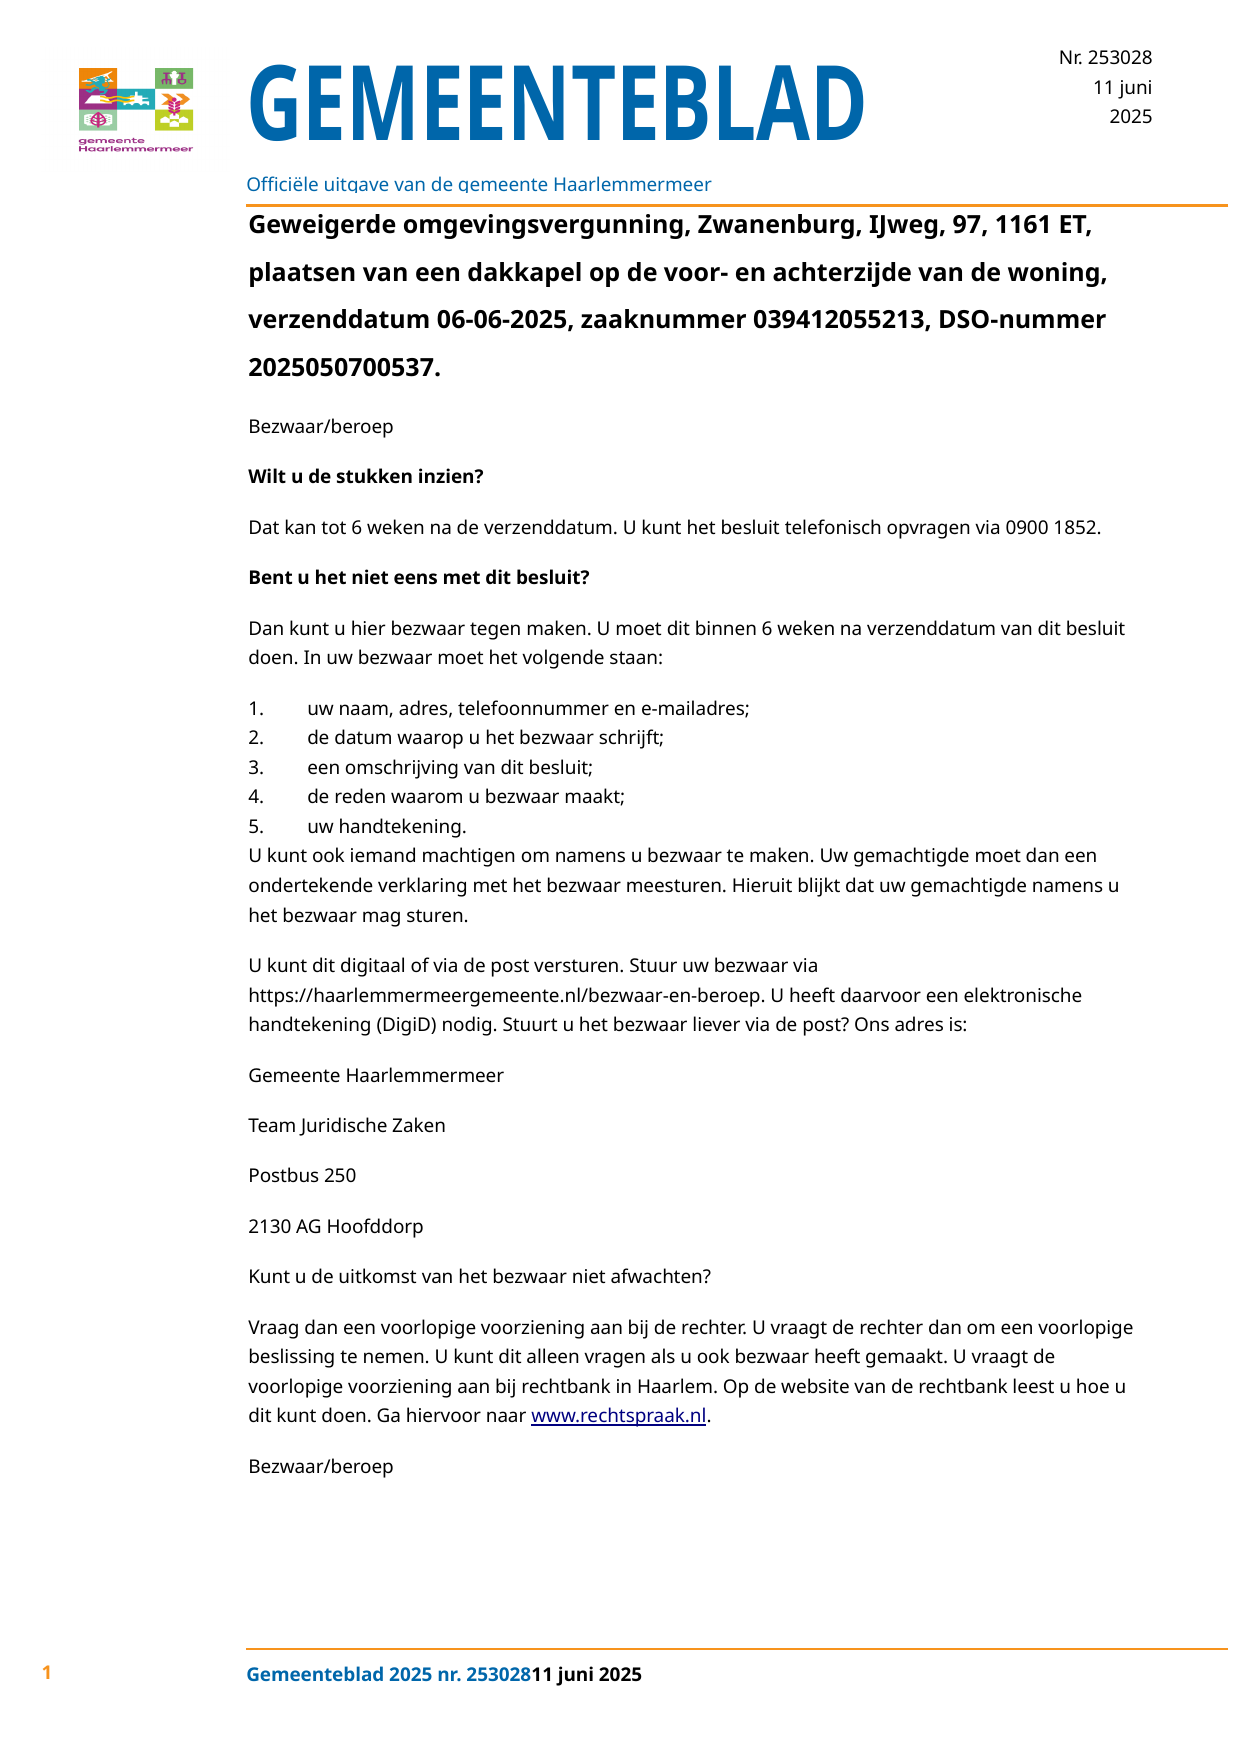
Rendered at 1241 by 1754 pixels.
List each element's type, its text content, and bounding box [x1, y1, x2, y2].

text Team Juridische Zaken [248, 1112, 1152, 1138]
list uw naam, adres, telefoonnummer en e-mailadres; [248, 695, 1152, 721]
list een omschrijving van dit besluit; [248, 754, 1152, 780]
text Dat kan tot 6 weken na de verzenddatum. U kunt het besluit telefonisch opvragen via 0900 1852. [248, 514, 1152, 540]
text 2130 AG Hoofddorp [248, 1213, 1152, 1239]
list de datum waarop u het bezwaar schrijft; [248, 724, 1152, 750]
text Dan kunt u hier bezwaar tegen maken. U moet dit binnen 6 weken na verzenddatum van dit besluit doen. In uw bezwaar moet het volgende staan: [248, 615, 1152, 670]
text Bent u het niet eens met dit besluit? [248, 564, 1152, 590]
text U kunt ook iemand machtigen om namens u bezwaar te maken. Uw gemachtigde moet dan een ondertekende verklaring met het bezwaar meesturen. Hieruit blijkt dat uw gemachtigde namens u het bezwaar mag sturen. [248, 843, 1152, 928]
text Gemeente Haarlemmermeer [248, 1062, 1152, 1088]
text Geweigerde omgevingsvergunning, Zwanenburg, IJweg, 97, 1161 ET, plaatsen van een dakkapel op de voor- en achterzijde van de woning, verzenddatum 06-06-2025, zaaknummer 039412055213, DSO-nummer 2025050700537. [248, 207, 1152, 384]
text Kunt u de uitkomst van het bezwaar niet afwachten? [248, 1263, 1152, 1289]
text Wilt u de stukken inzien? [248, 463, 1152, 489]
text Postbus 250 [248, 1163, 1152, 1188]
text Vraag dan een voorlopige voorziening aan bij de rechter. U vraagt de rechter dan om een voorlopige beslissing te nemen. U kunt dit alleen vragen als u ook bezwaar heeft gemaakt. U vraagt de voorlopige voorziening aan bij rechtbank in Haarlem. Op de website van de rechtbank leest u hoe u dit kunt doen. Ga hiervoor naar www.rechtspraak.nl. [248, 1314, 1152, 1428]
text U kunt dit digitaal of via de post versturen. Stuur uw bezwaar via https://haarlemmermeergemeente.nl/bezwaar-en-beroep. U heeft daarvoor een elektronische handtekening (DigiD) nodig. Stuurt u het bezwaar liever via de post? Ons adres is: [248, 952, 1152, 1037]
picture [41, 47, 231, 172]
text Bezwaar/beroep [248, 413, 1152, 439]
list uw handtekening. [248, 813, 1152, 839]
list de reden waarom u bezwaar maakt; [248, 783, 1152, 809]
text Bezwaar/beroep [248, 1453, 1152, 1479]
